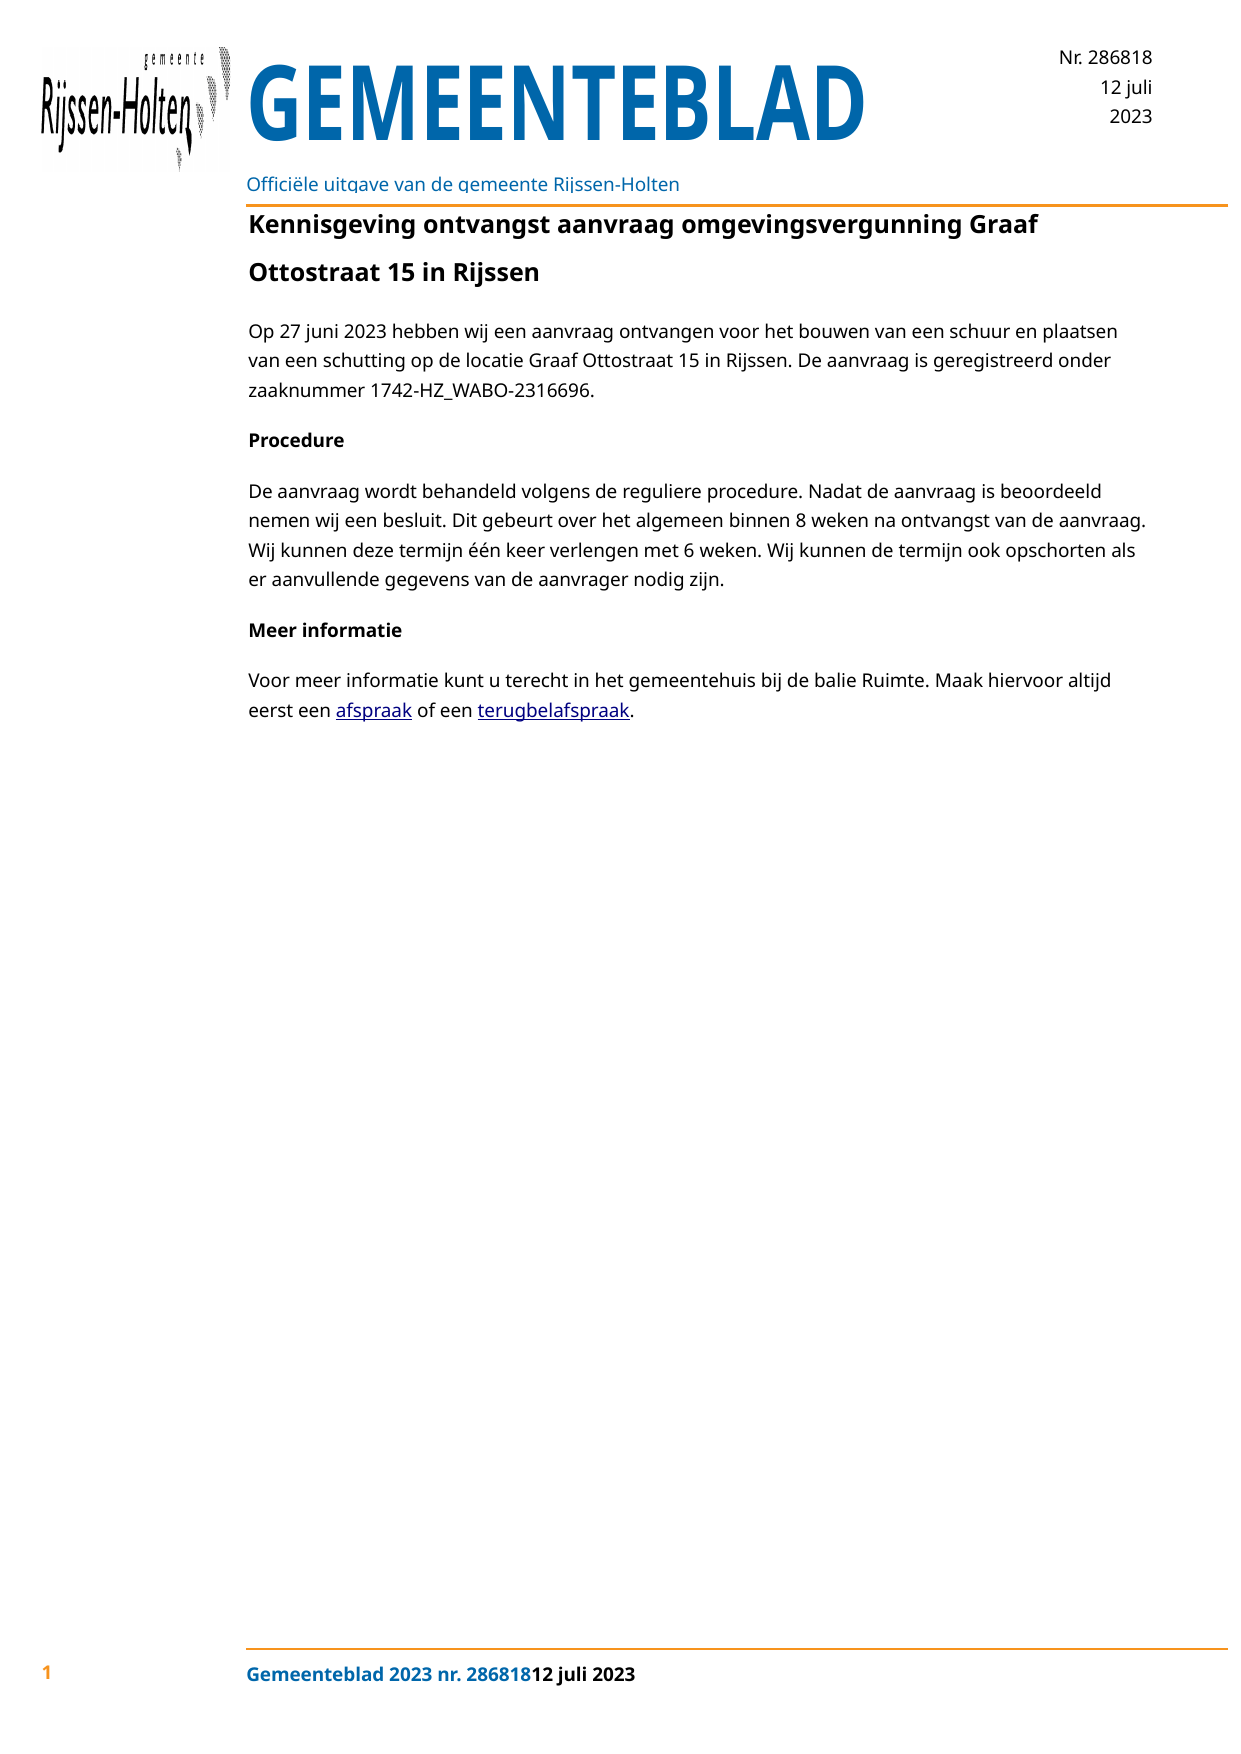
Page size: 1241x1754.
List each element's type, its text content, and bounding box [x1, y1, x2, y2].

text Meer informatie [248, 617, 1152, 643]
text Op 27 juni 2023 hebben wij een aanvraag ontvangen voor het bouwen van een schuur en plaatsen van een schutting op de locatie Graaf Ottostraat 15 in Rijssen. De aanvraag is geregistreerd onder zaaknummer 1742-HZ_WABO-2316696. [248, 318, 1152, 403]
text Voor meer informatie kunt u terecht in het gemeentehuis bij de balie Ruimte. Maak hiervoor altijd eerst een afspraak of een terugbelafspraak. [248, 667, 1152, 723]
text De aanvraag wordt behandeld volgens de reguliere procedure. Nadat de aanvraag is beoordeeld nemen wij een besluit. Dit gebeurt over het algemeen binnen 8 weken na ontvangst van de aanvraag. Wij kunnen deze termijn één keer verlengen met 6 weken. Wij kunnen de termijn ook opschorten als er aanvullende gegevens van de aanvrager nodig zijn. [248, 478, 1152, 592]
text Kennisgeving ontvangst aanvraag omgevingsvergunning Graaf Ottostraat 15 in Rijssen [248, 207, 1152, 288]
text Procedure [248, 427, 1152, 453]
picture [41, 47, 231, 172]
